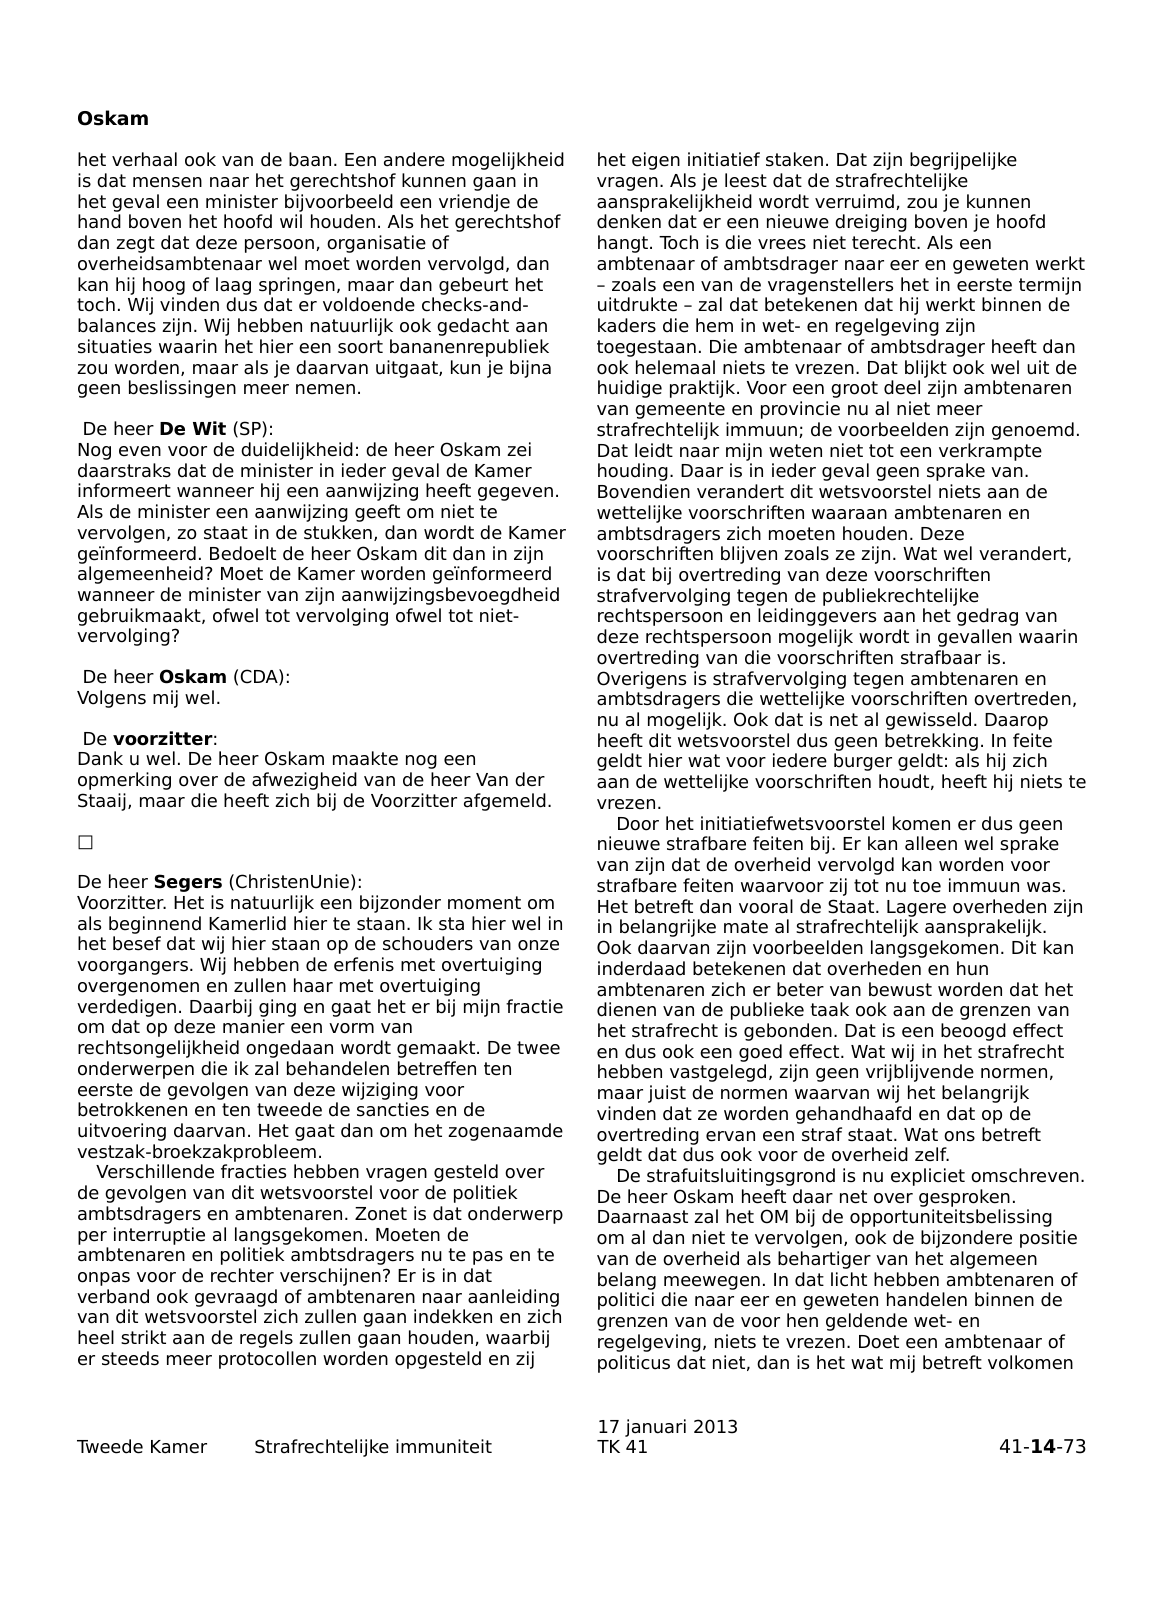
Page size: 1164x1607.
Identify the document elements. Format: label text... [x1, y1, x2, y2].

text Dank u wel. De heer Oskam maakte nog een opmerking over de afwezigheid van de heer Van der Staaij, maar die heeft zich bij de Voorzitter afgemeld. [77, 749, 567, 811]
text het eigen initiatief staken. Dat zijn begrijpelijke vragen. Als je leest dat de strafrechtelijke aansprakelijkheid wordt verruimd, zou je kunnen denken dat er een nieuwe dreiging boven je hoofd hangt. Toch is die vrees niet terecht. Als een ambtenaar of ambtsdrager naar eer en geweten werkt – zoals een van de vragenstellers het in eerste termijn uitdrukte – zal dat betekenen dat hij werkt binnen de kaders die hem in wet- en regelgeving zijn toegestaan. Die ambtenaar of ambtsdrager heeft dan ook helemaal niets te vrezen. Dat blijkt ook wel uit de huidige praktijk. Voor een groot deel zijn ambtenaren van gemeente en provincie nu al niet meer strafrechtelijk immuun; de voorbeelden zijn genoemd. Dat leidt naar mijn weten niet tot een verkrampte houding. Daar is in ieder geval geen sprake van. Bovendien verandert dit wetsvoorstel niets aan de wettelijke voorschriften waaraan ambtenaren en ambtsdragers zich moeten houden. Deze voorschriften blijven zoals ze zijn. Wat wel verandert, is dat bij overtreding van deze voorschriften strafvervolging tegen de publiekrechtelijke rechtspersoon en leidinggevers aan het gedrag van deze rechtspersoon mogelijk wordt in gevallen waarin overtreding van die voorschriften strafbaar is. Overigens is strafvervolging tegen ambtenaren en ambtsdragers die wettelijke voorschriften overtreden, nu al mogelijk. Ook dat is net al gewisseld. Daarop heeft dit wetsvoorstel dus geen betrekking. In feite geldt hier wat voor iedere burger geldt: als hij zich aan de wettelijke voorschriften houdt, heeft hij niets te vrezen. [596, 150, 1087, 813]
text Volgens mij wel. [77, 688, 567, 708]
text Nog even voor de duidelijkheid: de heer Oskam zei daarstraks dat de minister in ieder geval de Kamer informeert wanneer hij een aanwijzing heeft gegeven. Als de minister een aanwijzing geeft om niet te vervolgen, zo staat in de stukken, dan wordt de Kamer geïnformeerd. Bedoelt de heer Oskam dit dan in zijn algemeenheid? Moet de Kamer worden geïnformeerd wanneer de minister van zijn aanwijzingsbevoegdheid gebruikmaakt, ofwel tot vervolging ofwel tot niet-vervolging? [77, 440, 567, 647]
text Verschillende fracties hebben vragen gesteld over de gevolgen van dit wetsvoorstel voor de politiek ambtsdragers en ambtenaren. Zonet is dat onderwerp per interruptie al langsgekomen. Moeten de ambtenaren en politiek ambtsdragers nu te pas en te onpas voor de rechter verschijnen? Er is in dat verband ook gevraagd of ambtenaren naar aanleiding van dit wetsvoorstel zich zullen gaan indekken en zich heel strikt aan de regels zullen gaan houden, waarbij er steeds meer protocollen worden opgesteld en zij [77, 1162, 567, 1369]
text De heer De Wit (SP): [77, 419, 567, 440]
text De heer Segers (ChristenUnie): [77, 872, 567, 893]
text □ [77, 831, 567, 852]
text De strafuitsluitingsgrond is nu expliciet omschreven. De heer Oskam heeft daar net over gesproken. Daarnaast zal het OM bij de opportuniteitsbelissing om al dan niet te vervolgen, ook de bijzondere positie van de overheid als behartiger van het algemeen belang meewegen. In dat licht hebben ambtenaren of politici die naar eer en geweten handelen binnen de grenzen van de voor hen geldende wet- en regelgeving, niets te vrezen. Doet een ambtenaar of politicus dat niet, dan is het wat mij betreft volkomen [596, 1166, 1087, 1373]
text De voorzitter: [77, 728, 567, 749]
text het verhaal ook van de baan. Een andere mogelijkheid is dat mensen naar het gerechtshof kunnen gaan in het geval een minister bijvoorbeeld een vriendje de hand boven het hoofd wil houden. Als het gerechtshof dan zegt dat deze persoon, organisatie of overheidsambtenaar wel moet worden vervolgd, dan kan hij hoog of laag springen, maar dan gebeurt het toch. Wij vinden dus dat er voldoende checks-and-balances zijn. Wij hebben natuurlijk ook gedacht aan situaties waarin het hier een soort bananenrepubliek zou worden, maar als je daarvan uitgaat, kun je bijna geen beslissingen meer nemen. [77, 150, 567, 399]
text De heer Oskam (CDA): [77, 667, 567, 688]
text Voorzitter. Het is natuurlijk een bijzonder moment om als beginnend Kamerlid hier te staan. Ik sta hier wel in het besef dat wij hier staan op de schouders van onze voorgangers. Wij hebben de erfenis met overtuiging overgenomen en zullen haar met overtuiging verdedigen. Daarbij ging en gaat het er bij mijn fractie om dat op deze manier een vorm van rechtsongelijkheid ongedaan wordt gemaakt. De twee onderwerpen die ik zal behandelen betreffen ten eerste de gevolgen van deze wijziging voor betrokkenen en ten tweede de sancties en de uitvoering daarvan. Het gaat dan om het zogenaamde vestzak-broekzakprobleem. [77, 893, 567, 1162]
text Door het initiatiefwetsvoorstel komen er dus geen nieuwe strafbare feiten bij. Er kan alleen wel sprake van zijn dat de overheid vervolgd kan worden voor strafbare feiten waarvoor zij tot nu toe immuun was. Het betreft dan vooral de Staat. Lagere overheden zijn in belangrijke mate al strafrechtelijk aansprakelijk. Ook daarvan zijn voorbeelden langsgekomen. Dit kan inderdaad betekenen dat overheden en hun ambtenaren zich er beter van bewust worden dat het dienen van de publieke taak ook aan de grenzen van het strafrecht is gebonden. Dat is een beoogd effect en dus ook een goed effect. Wat wij in het strafrecht hebben vastgelegd, zijn geen vrijblijvende normen, maar juist de normen waarvan wij het belangrijk vinden dat ze worden gehandhaafd en dat op de overtreding ervan een straf staat. Wat ons betreft geldt dat dus ook voor de overheid zelf. [596, 813, 1087, 1166]
